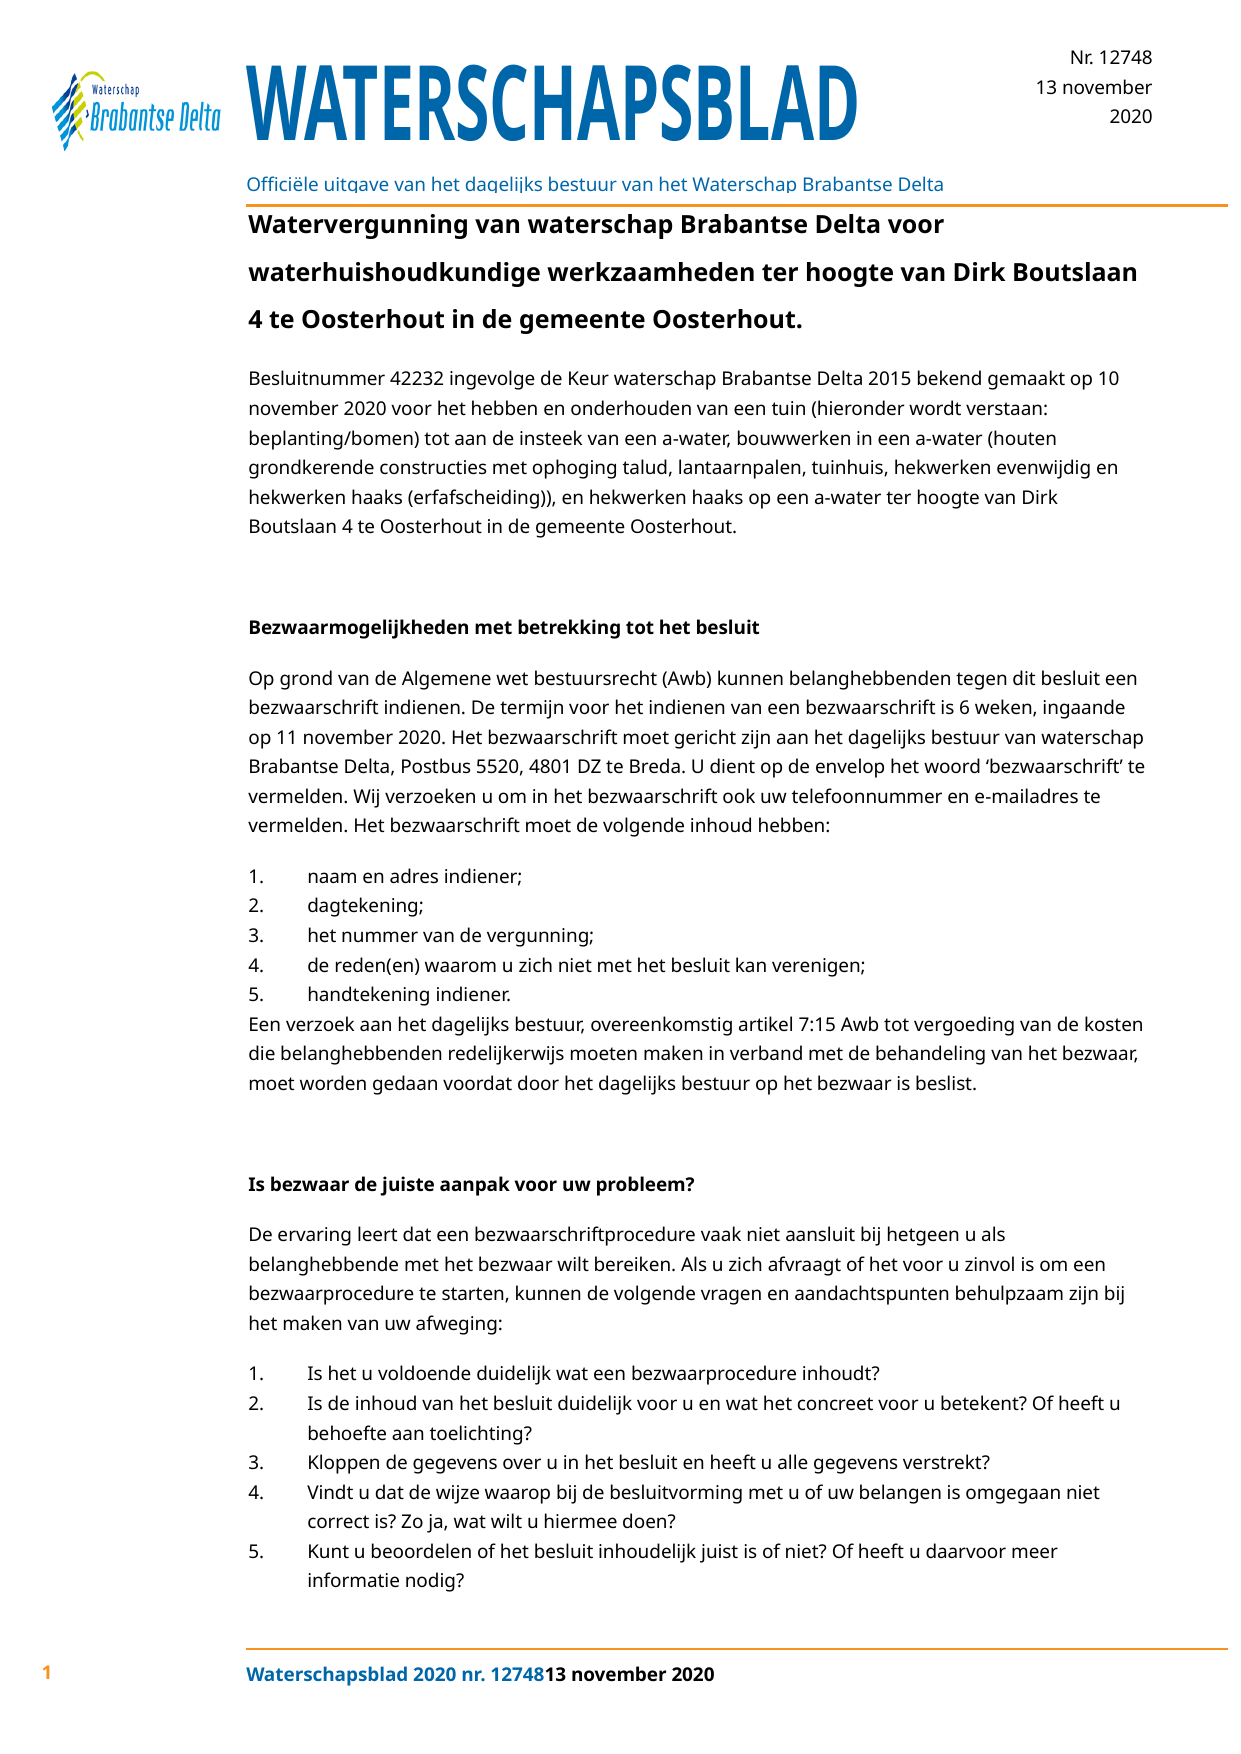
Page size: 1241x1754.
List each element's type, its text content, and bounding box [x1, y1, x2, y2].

list Kunt u beoordelen of het besluit inhoudelijk juist is of niet? Of heeft u daarvoor meer informatie nodig? [248, 1538, 1152, 1593]
list Vindt u dat de wijze waarop bij de besluitvorming met u of uw belangen is omgegaan niet correct is? Zo ja, wat wilt u hiermee doen? [248, 1479, 1152, 1534]
list de reden(en) waarom u zich niet met het besluit kan verenigen; [248, 952, 1152, 977]
list Kloppen de gegevens over u in het besluit en heeft u alle gegevens verstrekt? [248, 1449, 1152, 1475]
list naam en adres indiener; [248, 863, 1152, 889]
list Is het u voldoende duidelijk wat een bezwaarprocedure inhoudt? [248, 1361, 1152, 1386]
text Op grond van de Algemene wet bestuursrecht (Awb) kunnen belanghebbenden tegen dit besluit een bezwaarschrift indienen. De termijn voor het indienen van een bezwaarschrift is 6 weken, ingaande op 11 november 2020. Het bezwaarschrift moet gericht zijn aan het dagelijks bestuur van waterschap Brabantse Delta, Postbus 5520, 4801 DZ te Breda. U dient op de envelop het woord ‘bezwaarschrift’ te vermelden. Wij verzoeken u om in het bezwaarschrift ook uw telefoonnummer en e‑mailadres te vermelden. Het bezwaarschrift moet de volgende inhoud hebben: [248, 665, 1152, 838]
list dagtekening; [248, 893, 1152, 918]
picture [41, 47, 231, 172]
text Watervergunning van waterschap Brabantse Delta voor waterhuishoudkundige werkzaamheden ter hoogte van Dirk Boutslaan 4 te Oosterhout in de gemeente Oosterhout. [248, 207, 1152, 336]
text Bezwaarmogelijkheden met betrekking tot het besluit [248, 614, 1152, 640]
text Is bezwaar de juiste aanpak voor uw probleem? [248, 1171, 1152, 1197]
text De ervaring leert dat een bezwaarschriftprocedure vaak niet aansluit bij hetgeen u als belanghebbende met het bezwaar wilt bereiken. Als u zich afvraagt of het voor u zinvol is om een bezwaarprocedure te starten, kunnen de volgende vragen en aandachtspunten behulpzaam zijn bij het maken van uw afweging: [248, 1221, 1152, 1336]
list het nummer van de vergunning; [248, 922, 1152, 948]
text Een verzoek aan het dagelijks bestuur, overeenkomstig artikel 7:15 Awb tot vergoeding van de kosten die belanghebbenden redelijkerwijs moeten maken in verband met de behandeling van het bezwaar, moet worden gedaan voordat door het dagelijks bestuur op het bezwaar is beslist. [248, 1011, 1152, 1096]
list handtekening indiener. [248, 981, 1152, 1007]
text Besluitnummer 42232 ingevolge de Keur waterschap Brabantse Delta 2015 bekend gemaakt op 10 november 2020 voor het hebben en onderhouden van een tuin (hieronder wordt verstaan: beplanting/bomen) tot aan de insteek van een a-water, bouwwerken in een a-water (houten grondkerende constructies met ophoging talud, lantaarnpalen, tuinhuis, hekwerken evenwijdig en hekwerken haaks (erfafscheiding)), en hekwerken haaks op een a-water ter hoogte van Dirk Boutslaan 4 te Oosterhout in de gemeente Oosterhout. [248, 366, 1152, 539]
list Is de inhoud van het besluit duidelijk voor u en wat het concreet voor u betekent? Of heeft u behoefte aan toelichting? [248, 1390, 1152, 1445]
